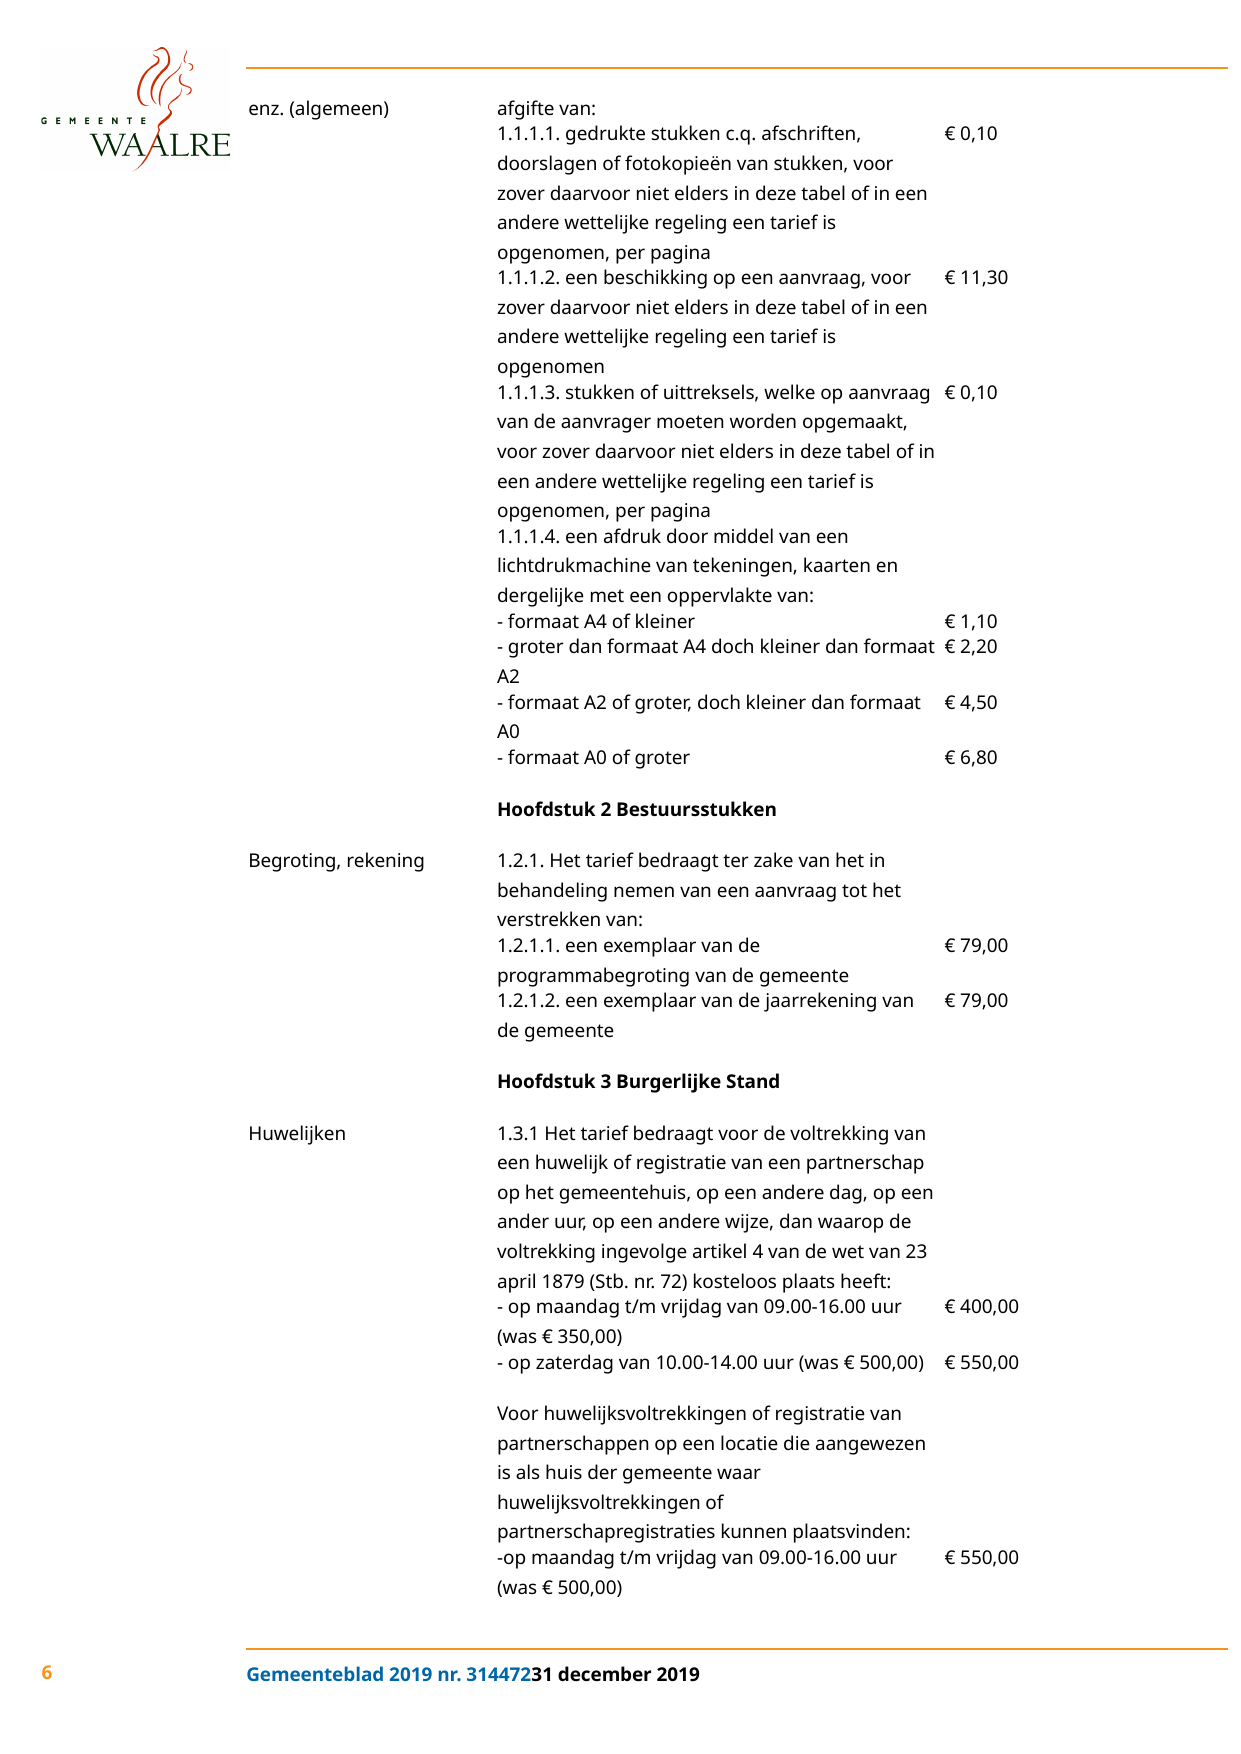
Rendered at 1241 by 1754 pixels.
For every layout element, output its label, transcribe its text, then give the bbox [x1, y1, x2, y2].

table_cell 1.1.1.2. een beschikking op een aanvraag, voor zover daarvoor niet elders in deze tabel of in een andere wettelijke regeling een tarief is opgenomen [497, 265, 939, 379]
table_cell [940, 1120, 1152, 1294]
table_cell [248, 379, 497, 523]
table_cell [497, 1375, 939, 1400]
table_cell [940, 796, 1152, 822]
table_cell [248, 1400, 497, 1544]
table_cell € 0,10 [940, 379, 1152, 523]
picture [41, 47, 231, 172]
table_cell [248, 988, 497, 1043]
table_cell [248, 770, 497, 796]
table_cell [497, 1094, 939, 1120]
table_cell [497, 770, 939, 796]
table_cell [248, 523, 497, 608]
table_cell enz. (algemeen) [248, 95, 497, 121]
table_cell € 2,20 [940, 634, 1152, 689]
table_cell € 550,00 [940, 1349, 1152, 1375]
table_cell Huwelijken [248, 1120, 497, 1294]
table_cell Voor huwelijksvoltrekkingen of registratie van partnerschappen op een locatie die aangewezen is als huis der gemeente waar huwelijksvoltrekkingen of partnerschapregistraties kunnen plaatsvinden: [497, 1400, 939, 1544]
table_cell [248, 608, 497, 634]
table_cell [940, 1043, 1152, 1068]
table_cell -op maandag t/m vrijdag van 09.00-16.00 uur (was € 500,00) [497, 1545, 939, 1600]
table_cell [248, 1069, 497, 1094]
table_cell [248, 744, 497, 770]
table_cell [248, 689, 497, 744]
table_cell [248, 1545, 497, 1600]
table_cell Begroting, rekening [248, 847, 497, 932]
table_cell - formaat A4 of kleiner [497, 608, 939, 634]
table_cell [248, 121, 497, 264]
table_cell 1.1.1.3. stukken of uittreksels, welke op aanvraag van de aanvrager moeten worden opgemaakt, voor zover daarvoor niet elders in deze tabel of in een andere wettelijke regeling een tarief is opgenomen, per pagina [497, 379, 939, 523]
table_cell [248, 932, 497, 987]
table_cell - formaat A0 of groter [497, 744, 939, 770]
table_cell € 400,00 [940, 1294, 1152, 1349]
table_cell [248, 1349, 497, 1375]
table_cell Hoofdstuk 3 Burgerlijke Stand [497, 1069, 939, 1094]
table_cell [940, 847, 1152, 932]
table_cell [248, 634, 497, 689]
table_cell - formaat A2 of groter, doch kleiner dan formaat A0 [497, 689, 939, 744]
table_cell 1.1.1.1. gedrukte stukken c.q. afschriften, doorslagen of fotokopieën van stukken, voor zover daarvoor niet elders in deze tabel of in een andere wettelijke regeling een tarief is opgenomen, per pagina [497, 121, 939, 264]
table_cell € 0,10 [940, 121, 1152, 264]
table_cell [497, 1043, 939, 1068]
table_cell [248, 1294, 497, 1349]
table_cell Hoofdstuk 2 Bestuursstukken [497, 796, 939, 822]
table_cell € 1,10 [940, 608, 1152, 634]
table_cell 1.3.1 Het tarief bedraagt voor de voltrekking van een huwelijk of registratie van een partnerschap op het gemeentehuis, op een andere dag, op een ander uur, op een andere wijze, dan waarop de voltrekking ingevolge artikel 4 van de wet van 23 april 1879 (Stb. nr. 72) kosteloos plaats heeft: [497, 1120, 939, 1294]
table_cell [248, 1094, 497, 1120]
table_cell 1.2.1.2. een exemplaar van de jaarrekening van de gemeente [497, 988, 939, 1043]
table_cell € 79,00 [940, 932, 1152, 987]
table_cell € 6,80 [940, 744, 1152, 770]
table_cell [940, 523, 1152, 608]
table_cell € 4,50 [940, 689, 1152, 744]
table_cell [940, 1400, 1152, 1544]
table_cell [940, 95, 1152, 121]
table_cell - groter dan formaat A4 doch kleiner dan formaat A2 [497, 634, 939, 689]
table_cell afgifte van: [497, 95, 939, 121]
table_cell 1.2.1. Het tarief bedraagt ter zake van het in behandeling nemen van een aanvraag tot het verstrekken van: [497, 847, 939, 932]
table_cell [940, 1094, 1152, 1120]
table_cell [248, 1043, 497, 1068]
table_cell [497, 822, 939, 847]
table_cell 1.2.1.1. een exemplaar van de programmabegroting van de gemeente [497, 932, 939, 987]
table_cell € 550,00 [940, 1545, 1152, 1600]
table_cell [940, 1069, 1152, 1094]
table_cell [940, 1375, 1152, 1400]
table_cell - op zaterdag van 10.00-14.00 uur (was € 500,00) [497, 1349, 939, 1375]
table_cell € 11,30 [940, 265, 1152, 379]
table_cell [248, 1375, 497, 1400]
table_cell 1.1.1.4. een afdruk door middel van een lichtdrukmachine van tekeningen, kaarten en dergelijke met een oppervlakte van: [497, 523, 939, 608]
table_cell [248, 265, 497, 379]
table_cell [940, 770, 1152, 796]
table_cell [248, 796, 497, 822]
table_cell € 79,00 [940, 988, 1152, 1043]
table_cell [248, 822, 497, 847]
table_cell [940, 822, 1152, 847]
table_cell - op maandag t/m vrijdag van 09.00-16.00 uur (was € 350,00) [497, 1294, 939, 1349]
